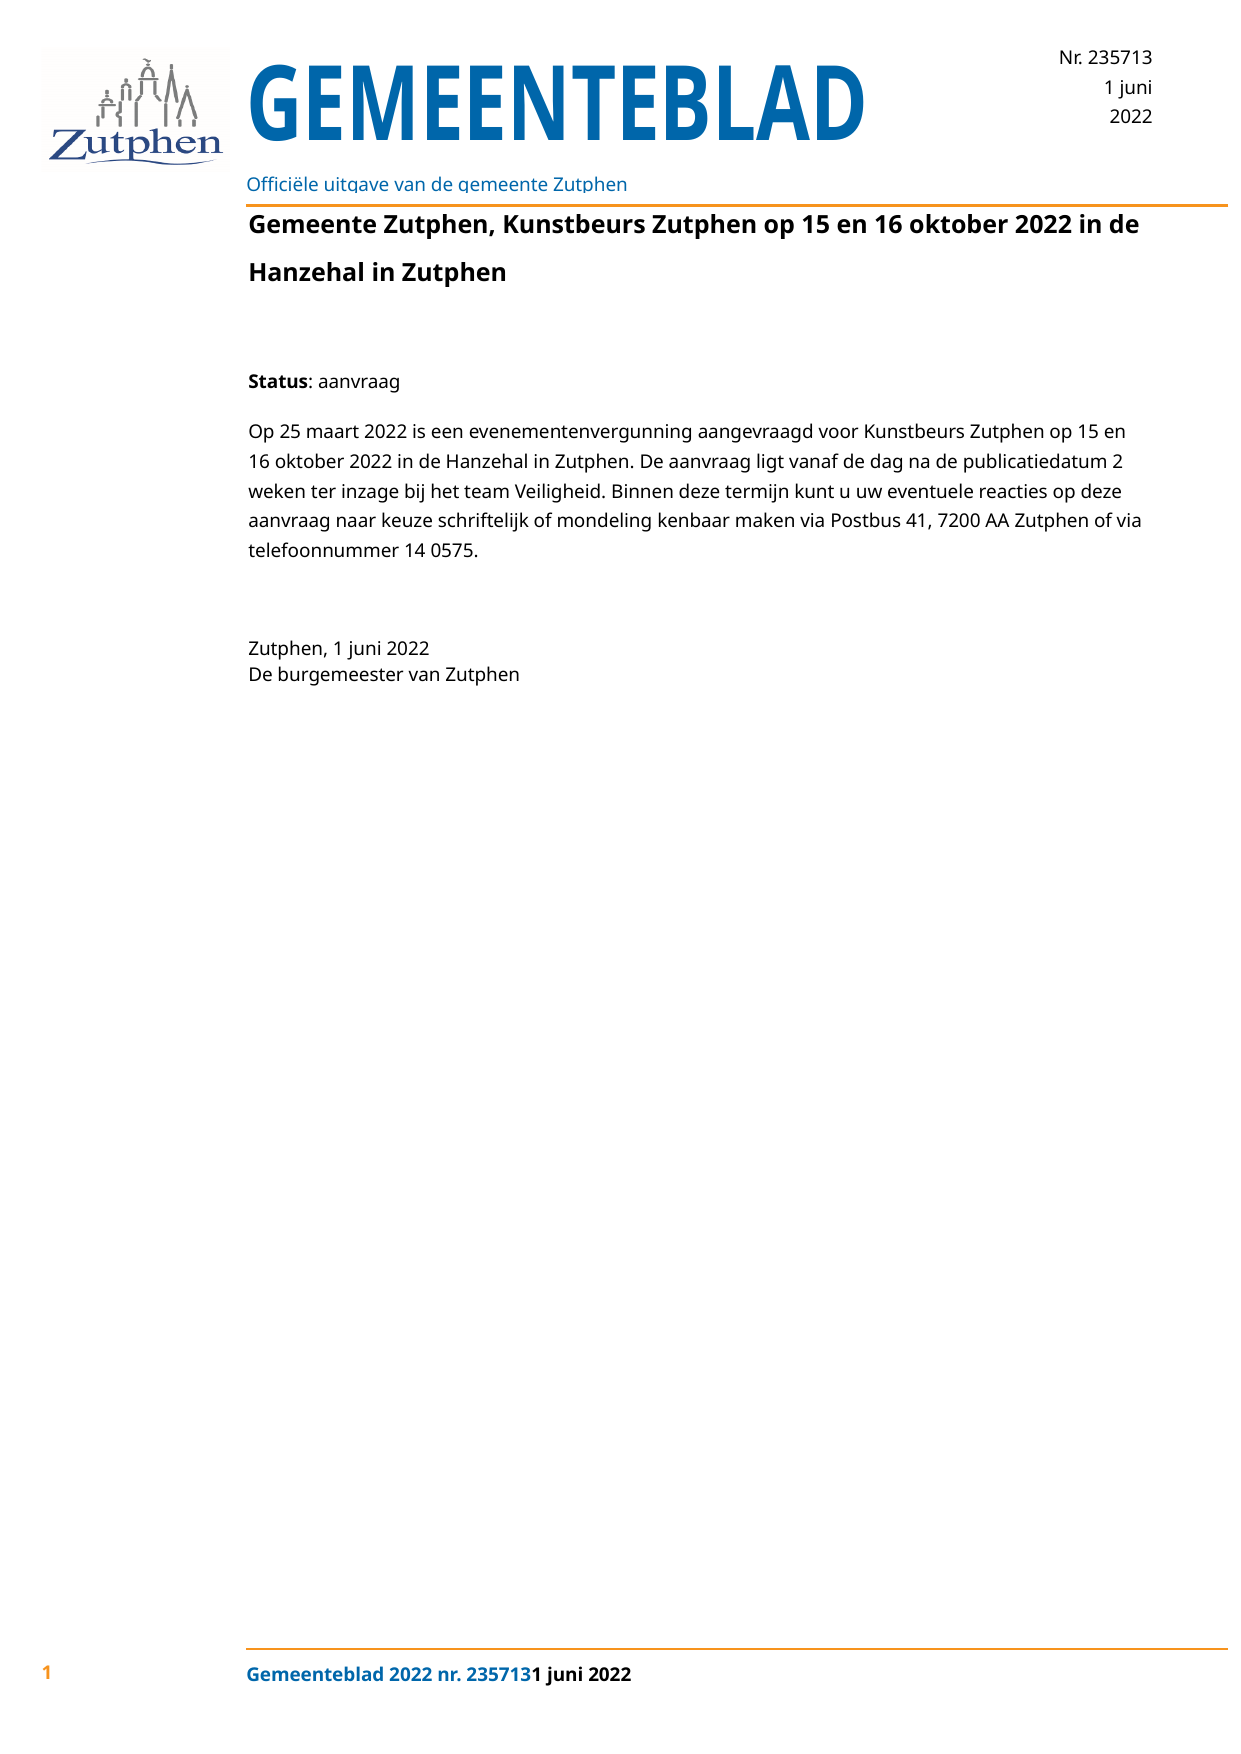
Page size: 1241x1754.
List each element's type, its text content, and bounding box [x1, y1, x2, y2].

text Op 25 maart 2022 is een evenementenvergunning aangevraagd voor Kunstbeurs Zutphen op 15 en 16 oktober 2022 in de Hanzehal in Zutphen. De aanvraag ligt vanaf de dag na de publicatiedatum 2 weken ter inzage bij het team Veiligheid. Binnen deze termijn kunt u uw eventuele reacties op deze aanvraag naar keuze schriftelijk of mondeling kenbaar maken via Postbus 41, 7200 AA Zutphen of via telefoonnummer 14 0575. [248, 419, 1152, 563]
picture [41, 47, 231, 172]
text De burgemeester van Zutphen [248, 661, 1152, 687]
text Status: aanvraag [248, 368, 1152, 394]
text Gemeente Zutphen, Kunstbeurs Zutphen op 15 en 16 oktober 2022 in de Hanzehal in Zutphen [248, 207, 1152, 288]
text Zutphen, 1 juni 2022 [248, 635, 1152, 661]
